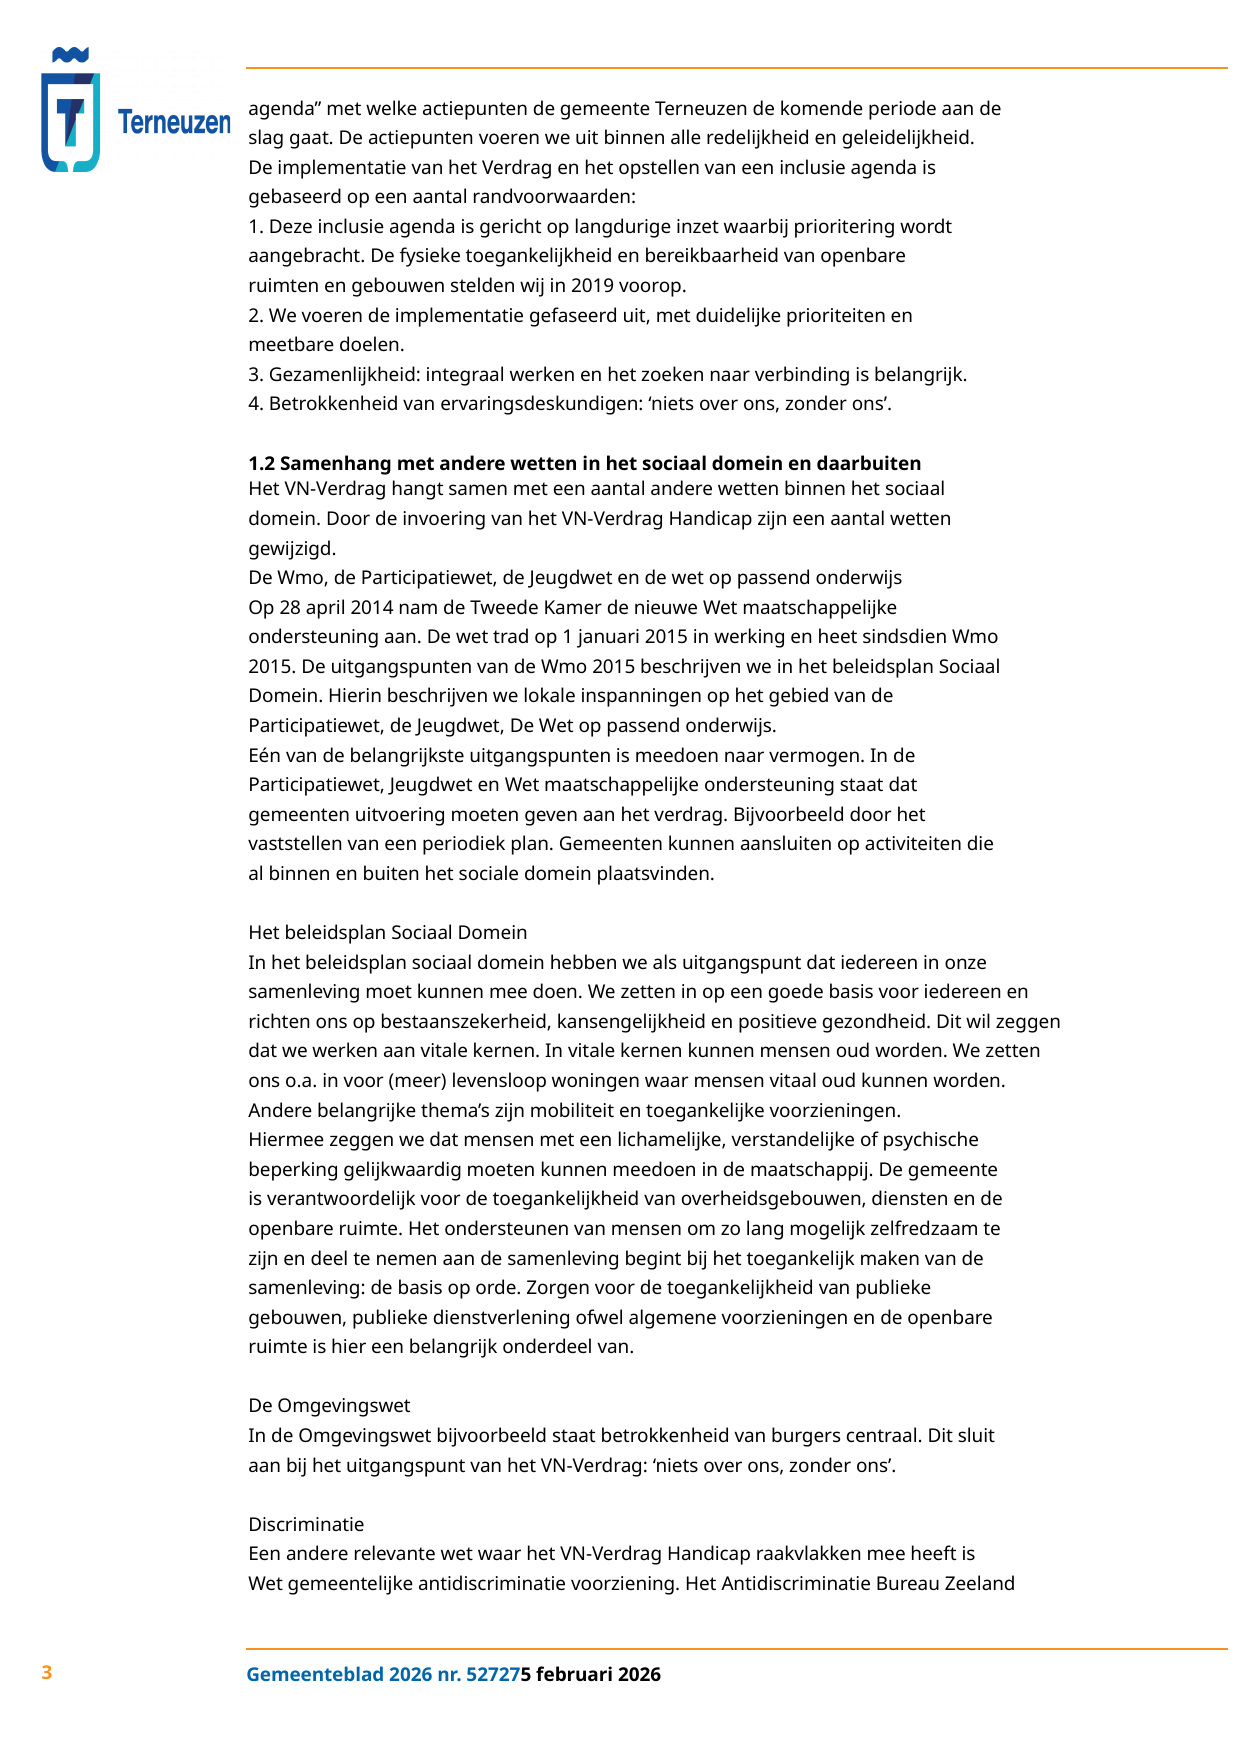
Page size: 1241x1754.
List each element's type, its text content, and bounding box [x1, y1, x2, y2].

text gebaseerd op een aantal randvoorwaarden: [248, 183, 1152, 209]
text slag gaat. De actiepunten voeren we uit binnen alle redelijkheid en geleidelijkheid. [248, 124, 1152, 150]
picture [41, 47, 231, 172]
text ons o.a. in voor (meer) levensloop woningen waar mensen vitaal oud kunnen worden. [248, 1067, 1152, 1093]
text In de Omgevingswet bijvoorbeeld staat betrokkenheid van burgers centraal. Dit sluit [248, 1422, 1152, 1448]
text In het beleidsplan sociaal domein hebben we als uitgangspunt dat iedereen in onze [248, 949, 1152, 974]
text 4. Betrokkenheid van ervaringsdeskundigen: ‘niets over ons, zonder ons’. [248, 391, 1152, 416]
text Een andere relevante wet waar het VN-Verdrag Handicap raakvlakken mee heeft is [248, 1541, 1152, 1566]
text dat we werken aan vitale kernen. In vitale kernen kunnen mensen oud worden. We zetten [248, 1038, 1152, 1063]
text Op 28 april 2014 nam de Tweede Kamer de nieuwe Wet maatschappelijke [248, 594, 1152, 619]
text De Omgevingswet [248, 1393, 1152, 1418]
text gemeenten uitvoering moeten geven aan het verdrag. Bijvoorbeeld door het [248, 801, 1152, 827]
text gebouwen, publieke dienstverlening ofwel algemene voorzieningen en de openbare [248, 1304, 1152, 1329]
text De Wmo, de Participatiewet, de Jeugdwet en de wet op passend onderwijs [248, 564, 1152, 590]
text samenleving: de basis op orde. Zorgen voor de toegankelijkheid van publieke [248, 1274, 1152, 1300]
text gewijzigd. [248, 535, 1152, 560]
text ruimten en gebouwen stelden wij in 2019 voorop. [248, 272, 1152, 298]
text is verantwoordelijk voor de toegankelijkheid van overheidsgebouwen, diensten en de [248, 1186, 1152, 1211]
text agenda” met welke actiepunten de gemeente Terneuzen de komende periode aan de [248, 95, 1152, 121]
text domein. Door de invoering van het VN-Verdrag Handicap zijn een aantal wetten [248, 505, 1152, 531]
text Eén van de belangrijkste uitgangspunten is meedoen naar vermogen. In de [248, 742, 1152, 767]
text 1. Deze inclusie agenda is gericht op langdurige inzet waarbij prioritering wordt [248, 213, 1152, 239]
text Discriminatie [248, 1511, 1152, 1537]
text Domein. Hierin beschrijven we lokale inspanningen op het gebied van de [248, 683, 1152, 708]
text beperking gelijkwaardig moeten kunnen meedoen in de maatschappij. De gemeente [248, 1156, 1152, 1182]
text ruimte is hier een belangrijk onderdeel van. [248, 1333, 1152, 1359]
text Participatiewet, de Jeugdwet, De Wet op passend onderwijs. [248, 712, 1152, 738]
text Participatiewet, Jeugdwet en Wet maatschappelijke ondersteuning staat dat [248, 771, 1152, 797]
text 1.2 Samenhang met andere wetten in het sociaal domein en daarbuiten [248, 450, 1152, 476]
text meetbare doelen. [248, 331, 1152, 357]
text 3. Gezamenlijkheid: integraal werken en het zoeken naar verbinding is belangrijk. [248, 361, 1152, 387]
text Het VN-Verdrag hangt samen met een aantal andere wetten binnen het sociaal [248, 476, 1152, 501]
text Andere belangrijke thema’s zijn mobiliteit en toegankelijke voorzieningen. [248, 1097, 1152, 1122]
text De implementatie van het Verdrag en het opstellen van een inclusie agenda is [248, 154, 1152, 180]
text ondersteuning aan. De wet trad op 1 januari 2015 in werking en heet sindsdien Wmo [248, 623, 1152, 649]
text 2. We voeren de implementatie gefaseerd uit, met duidelijke prioriteiten en [248, 302, 1152, 328]
text openbare ruimte. Het ondersteunen van mensen om zo lang mogelijk zelfredzaam te [248, 1215, 1152, 1241]
text al binnen en buiten het sociale domein plaatsvinden. [248, 860, 1152, 886]
text 2015. De uitgangspunten van de Wmo 2015 beschrijven we in het beleidsplan Sociaal [248, 653, 1152, 679]
text aangebracht. De fysieke toegankelijkheid en bereikbaarheid van openbare [248, 243, 1152, 268]
text Hiermee zeggen we dat mensen met een lichamelijke, verstandelijke of psychische [248, 1126, 1152, 1152]
text richten ons op bestaanszekerheid, kansengelijkheid en positieve gezondheid. Dit wil zeggen [248, 1008, 1152, 1034]
text vaststellen van een periodiek plan. Gemeenten kunnen aansluiten op activiteiten die [248, 831, 1152, 856]
text Wet gemeentelijke antidiscriminatie voorziening. Het Antidiscriminatie Bureau Zeeland [248, 1570, 1152, 1596]
text zijn en deel te nemen aan de samenleving begint bij het toegankelijk maken van de [248, 1245, 1152, 1270]
text Het beleidsplan Sociaal Domein [248, 919, 1152, 945]
text aan bij het uitgangspunt van het VN-Verdrag: ‘niets over ons, zonder ons’. [248, 1452, 1152, 1477]
text samenleving moet kunnen mee doen. We zetten in op een goede basis voor iedereen en [248, 978, 1152, 1004]
